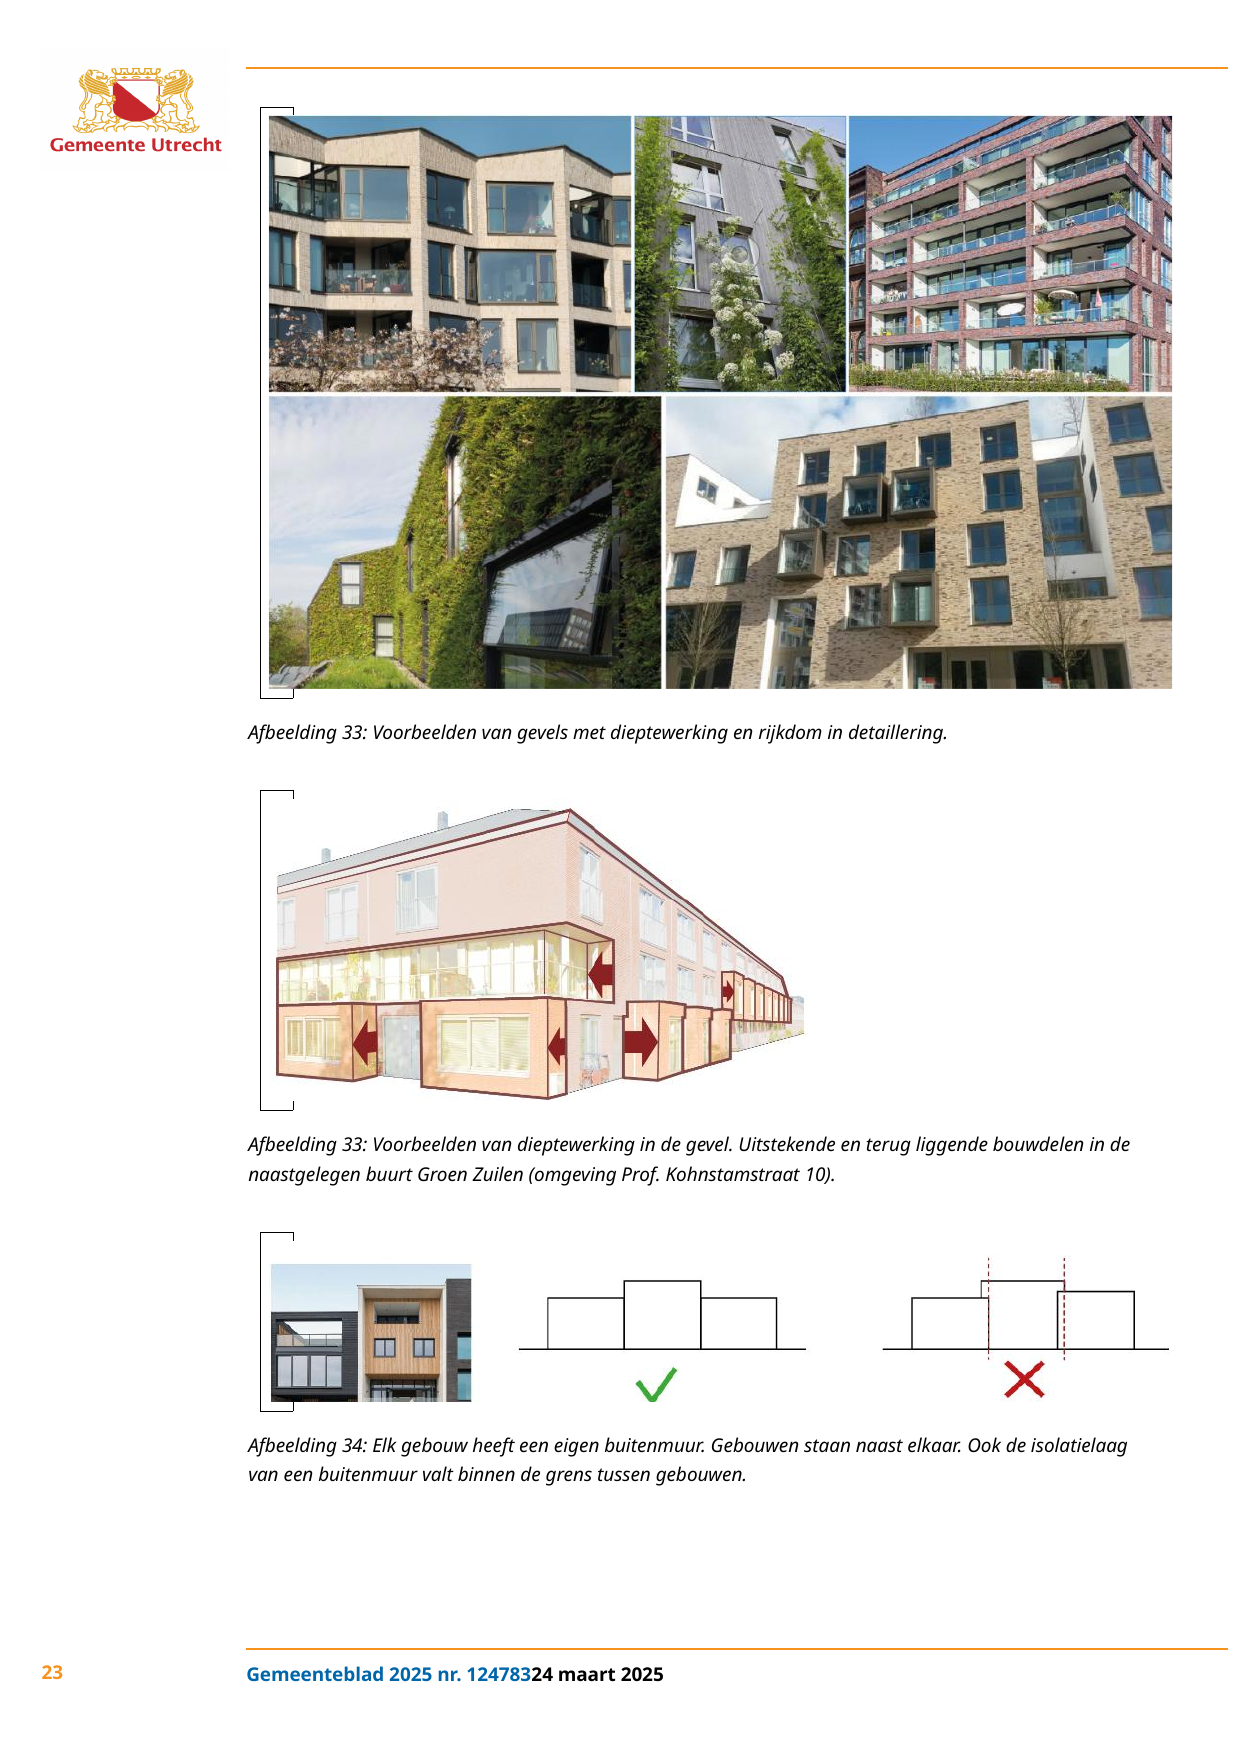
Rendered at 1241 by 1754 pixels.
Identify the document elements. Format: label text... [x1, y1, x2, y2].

picture [268, 1241, 1173, 1402]
picture [41, 47, 231, 172]
text Afbeelding 34: Elk gebouw heeft een eigen buitenmuur. Gebouwen staan naast elkaar. Ook de isolatielaag van een buitenmuur valt binnen de grens tussen gebouwen. [248, 1432, 1152, 1487]
text Afbeelding 33: Voorbeelden van dieptewerking in de gevel. Uitstekende en terug liggende bouwdelen in de naastgelegen buurt Groen Zuilen (omgeving Prof. Kohnstamstraat 10). [248, 1131, 1152, 1187]
text Afbeelding 33: Voorbeelden van gevels met dieptewerking en rijkdom in detaillering. [248, 719, 1152, 745]
picture [268, 115, 1173, 689]
picture [268, 799, 813, 1101]
